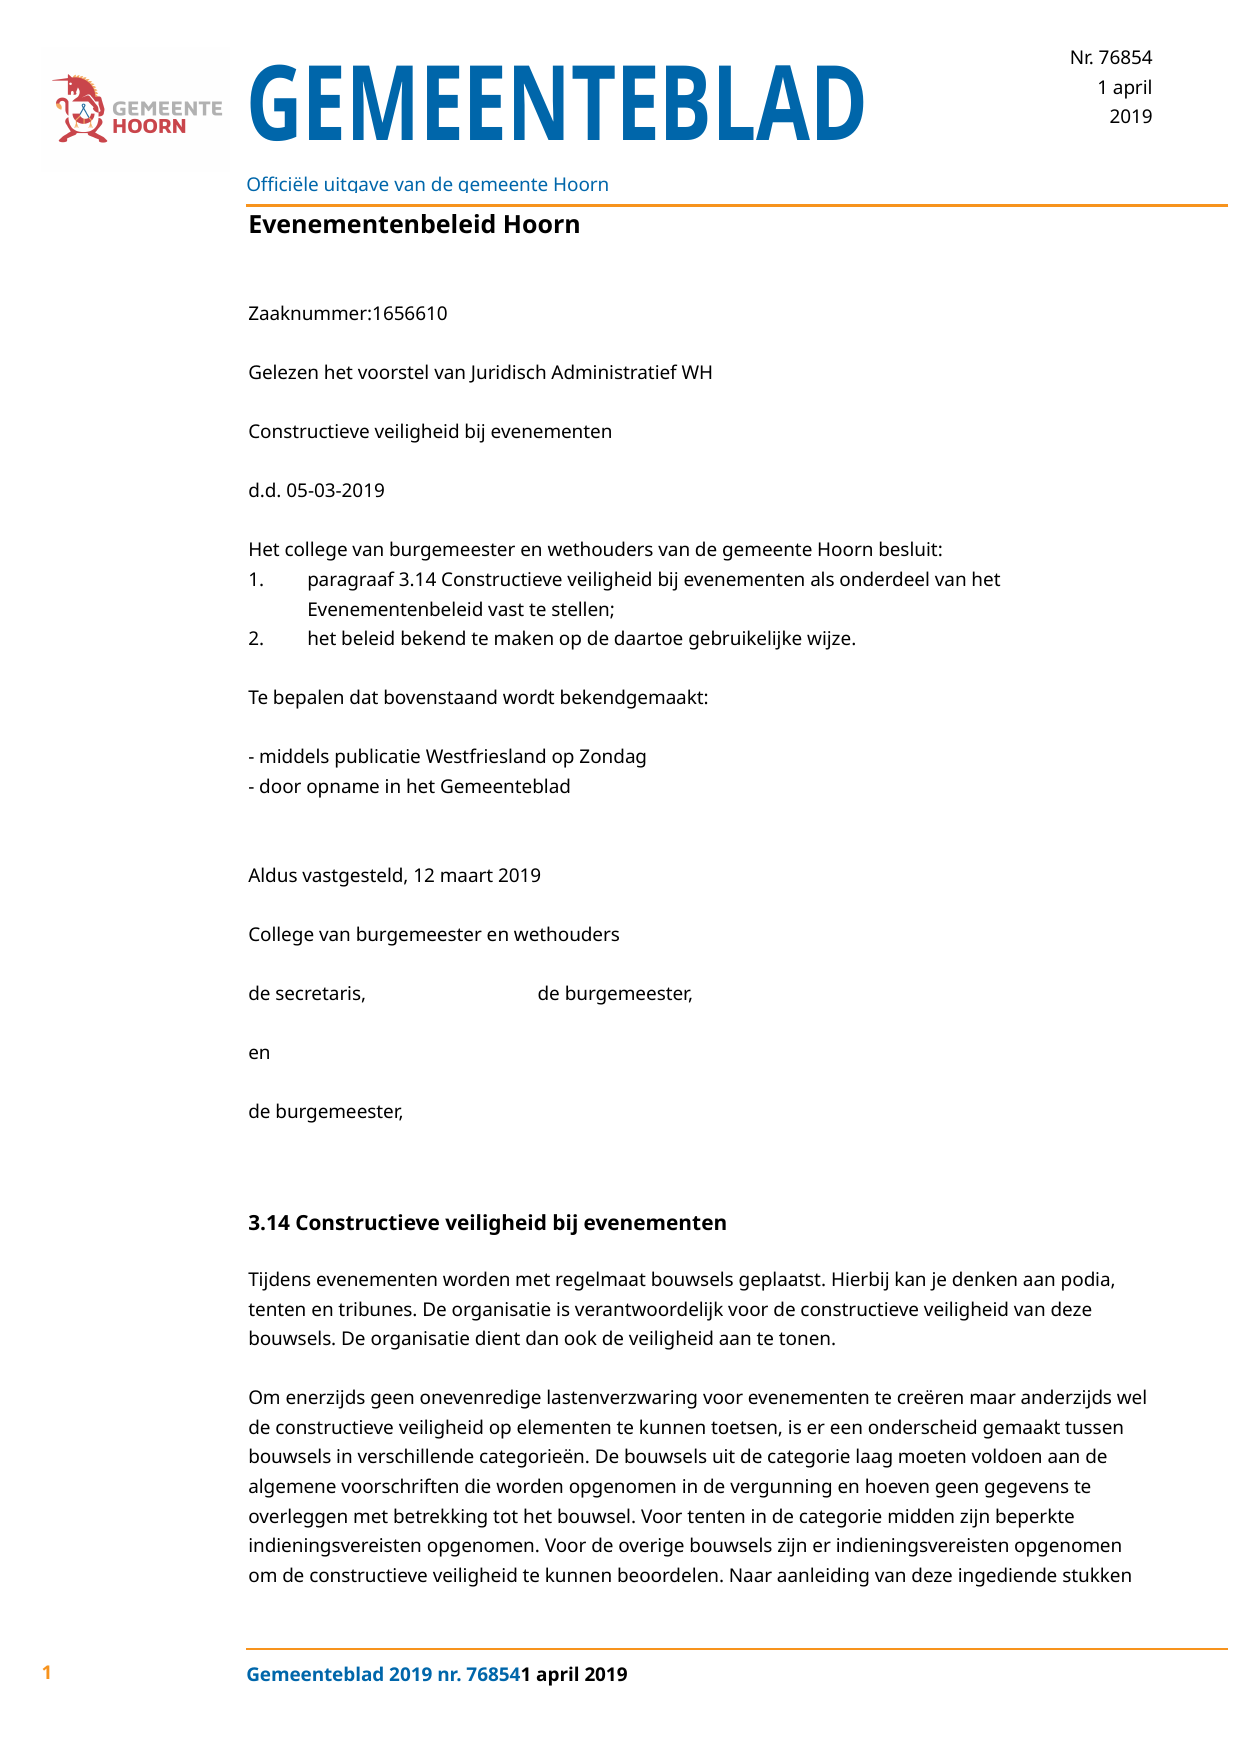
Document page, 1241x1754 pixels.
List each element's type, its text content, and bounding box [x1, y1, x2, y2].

text Aldus vastgesteld, 12 maart 2019 [248, 862, 1152, 888]
text de burgemeester, [248, 1099, 1152, 1124]
text - middels publicatie Westfriesland op Zondag [248, 744, 1152, 769]
text Constructieve veiligheid bij evenementen [248, 418, 1152, 444]
text 3.14 Constructieve veiligheid bij evenementen [248, 1208, 1152, 1237]
text Tijdens evenementen worden met regelmaat bouwsels geplaatst. Hierbij kan je denken aan podia, tenten en tribunes. De organisatie is verantwoordelijk voor de constructieve veiligheid van deze bouwsels. De organisatie dient dan ook de veiligheid aan te tonen. [248, 1266, 1152, 1351]
list het beleid bekend te maken op de daartoe gebruikelijke wijze. [248, 625, 1152, 651]
text Het college van burgemeester en wethouders van de gemeente Hoorn besluit: [248, 537, 1152, 562]
list paragraaf 3.14 Constructieve veiligheid bij evenementen als onderdeel van het Evenementenbeleid vast te stellen; [248, 566, 1152, 621]
text College van burgemeester en wethouders [248, 921, 1152, 947]
text - door opname in het Gemeenteblad [248, 773, 1152, 799]
text Evenementenbeleid Hoorn [248, 207, 1152, 241]
text en [248, 1039, 1152, 1065]
picture [41, 47, 231, 172]
text de secretaris, de burgemeester, [248, 980, 1152, 1006]
text d.d. 05-03-2019 [248, 477, 1152, 503]
text Zaaknummer:1656610 [248, 300, 1152, 326]
text Om enerzijds geen onevenredige lastenverzwaring voor evenementen te creëren maar anderzijds wel de constructieve veiligheid op elementen te kunnen toetsen, is er een onderscheid gemaakt tussen bouwsels in verschillende categorieën. De bouwsels uit de categorie laag moeten voldoen aan de algemene voorschriften die worden opgenomen in de vergunning en hoeven geen gegevens te overleggen met betrekking tot het bouwsel. Voor tenten in de categorie midden zijn beperkte indieningsvereisten opgenomen. Voor de overige bouwsels zijn er indieningsvereisten opgenomen om de constructieve veiligheid te kunnen beoordelen. Naar aanleiding van deze ingediende stukken [248, 1384, 1152, 1588]
text Te bepalen dat bovenstaand wordt bekendgemaakt: [248, 684, 1152, 710]
text Gelezen het voorstel van Juridisch Administratief WH [248, 359, 1152, 385]
